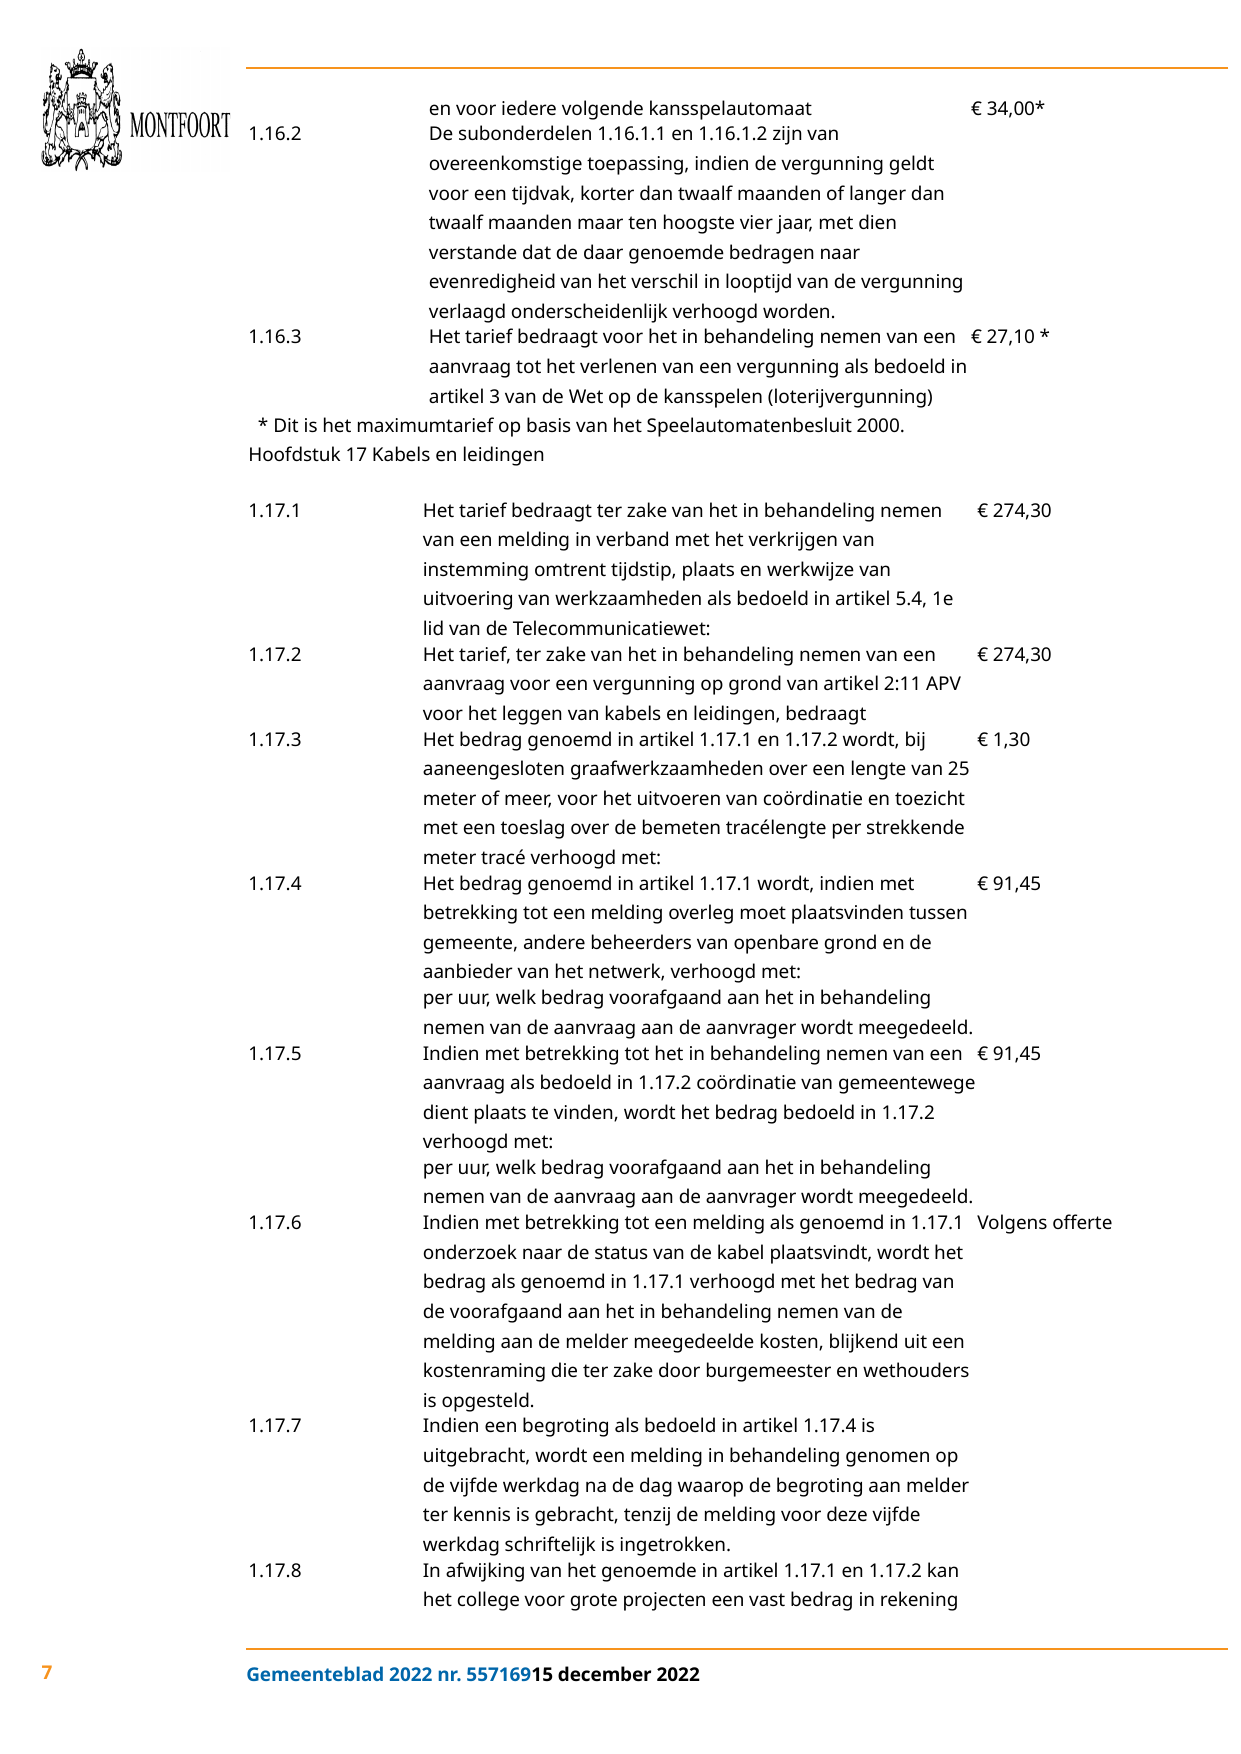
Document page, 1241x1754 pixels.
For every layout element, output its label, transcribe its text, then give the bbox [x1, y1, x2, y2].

table_cell 1.17.2 [248, 641, 423, 726]
table_cell 1.16.3 [248, 324, 429, 409]
table_cell € 91,45 [977, 870, 1152, 984]
table_cell Het bedrag genoemd in artikel 1.17.1 wordt, indien met betrekking tot een melding overleg moet plaatsvinden tussen gemeente, andere beheerders van openbare grond en de aanbieder van het netwerk, verhoogd met: [423, 870, 977, 984]
table_cell 1.17.4 [248, 870, 423, 984]
table_cell per uur, welk bedrag voorafgaand aan het in behandeling nemen van de aanvraag aan de aanvrager wordt meegedeeld. [423, 984, 977, 1040]
table_header [977, 471, 1152, 497]
table_cell Het bedrag genoemd in artikel 1.17.1 en 1.17.2 wordt, bij aaneengesloten graafwerkzaamheden over een lengte van 25 meter of meer, voor het uitvoeren van coördinatie en toezicht met een toeslag over de bemeten tracélengte per strekkende meter tracé verhoogd met: [423, 726, 977, 870]
table_cell De subonderdelen 1.16.1.1 en 1.16.1.2 zijn van overeenkomstige toepassing, indien de vergunning geldt voor een tijdvak, korter dan twaalf maanden of langer dan twaalf maanden maar ten hoogste vier jaar, met dien verstande dat de daar genoemde bedragen naar evenredigheid van het verschil in looptijd van de vergunning verlaagd onderscheidenlijk verhoogd worden. [429, 121, 971, 324]
table_cell € 34,00* [971, 95, 1152, 121]
picture [41, 47, 231, 172]
table_cell € 274,30 [977, 497, 1152, 641]
table_cell [248, 984, 423, 1040]
table_cell [971, 121, 1152, 324]
table_cell Het tarief bedraagt voor het in behandeling nemen van een aanvraag tot het verlenen van een vergunning als bedoeld in artikel 3 van de Wet op de kansspelen (loterijvergunning) [429, 324, 971, 409]
table_header [248, 471, 423, 497]
table_cell 1.17.6 [248, 1210, 423, 1413]
table_cell [248, 1154, 423, 1209]
table_cell Het tarief bedraagt ter zake van het in behandeling nemen van een melding in verband met het verkrijgen van instemming omtrent tijdstip, plaats en werkwijze van uitvoering van werkzaamheden als bedoeld in artikel 5.4, 1e lid van de Telecommunicatiewet: [423, 497, 977, 641]
table_header [423, 471, 977, 497]
table_cell € 91,45 [977, 1040, 1152, 1154]
table_cell 1.17.7 [248, 1413, 423, 1557]
table_cell € 274,30 [977, 641, 1152, 726]
table_cell [977, 1413, 1152, 1557]
table_cell 1.17.1 [248, 497, 423, 641]
table_cell 1.17.3 [248, 726, 423, 870]
text * Dit is het maximumtarief op basis van het Speelautomatenbesluit 2000. [248, 412, 1152, 438]
table_cell 1.17.8 [248, 1557, 423, 1612]
table_cell In afwijking van het genoemde in artikel 1.17.1 en 1.17.2 kan het college voor grote projecten een vast bedrag in rekening [423, 1557, 977, 1612]
table_cell Volgens offerte [977, 1210, 1152, 1413]
table_cell [977, 984, 1152, 1040]
table_cell Indien met betrekking tot een melding als genoemd in 1.17.1 onderzoek naar de status van de kabel plaatsvindt, wordt het bedrag als genoemd in 1.17.1 verhoogd met het bedrag van de voorafgaand aan het in behandeling nemen van de melding aan de melder meegedeelde kosten, blijkend uit een kostenraming die ter zake door burgemeester en wethouders is opgesteld. [423, 1210, 977, 1413]
table_cell 1.16.2 [248, 121, 429, 324]
table_cell en voor iedere volgende kansspelautomaat [429, 95, 971, 121]
table_cell 1.17.5 [248, 1040, 423, 1154]
table_cell € 27,10 * [971, 324, 1152, 409]
table_cell [977, 1557, 1152, 1612]
table_cell € 1,30 [977, 726, 1152, 870]
table_cell [977, 1154, 1152, 1209]
table_cell [248, 95, 429, 121]
text Hoofdstuk 17 Kabels en leidingen [248, 441, 1152, 467]
table_cell Indien met betrekking tot het in behandeling nemen van een aanvraag als bedoeld in 1.17.2 coördinatie van gemeentewege dient plaats te vinden, wordt het bedrag bedoeld in 1.17.2 verhoogd met: [423, 1040, 977, 1154]
table_cell per uur, welk bedrag voorafgaand aan het in behandeling nemen van de aanvraag aan de aanvrager wordt meegedeeld. [423, 1154, 977, 1209]
table_cell Indien een begroting als bedoeld in artikel 1.17.4 is uitgebracht, wordt een melding in behandeling genomen op de vijfde werkdag na de dag waarop de begroting aan melder ter kennis is gebracht, tenzij de melding voor deze vijfde werkdag schriftelijk is ingetrokken. [423, 1413, 977, 1557]
table_cell Het tarief, ter zake van het in behandeling nemen van een aanvraag voor een vergunning op grond van artikel 2:11 APV voor het leggen van kabels en leidingen, bedraagt [423, 641, 977, 726]
